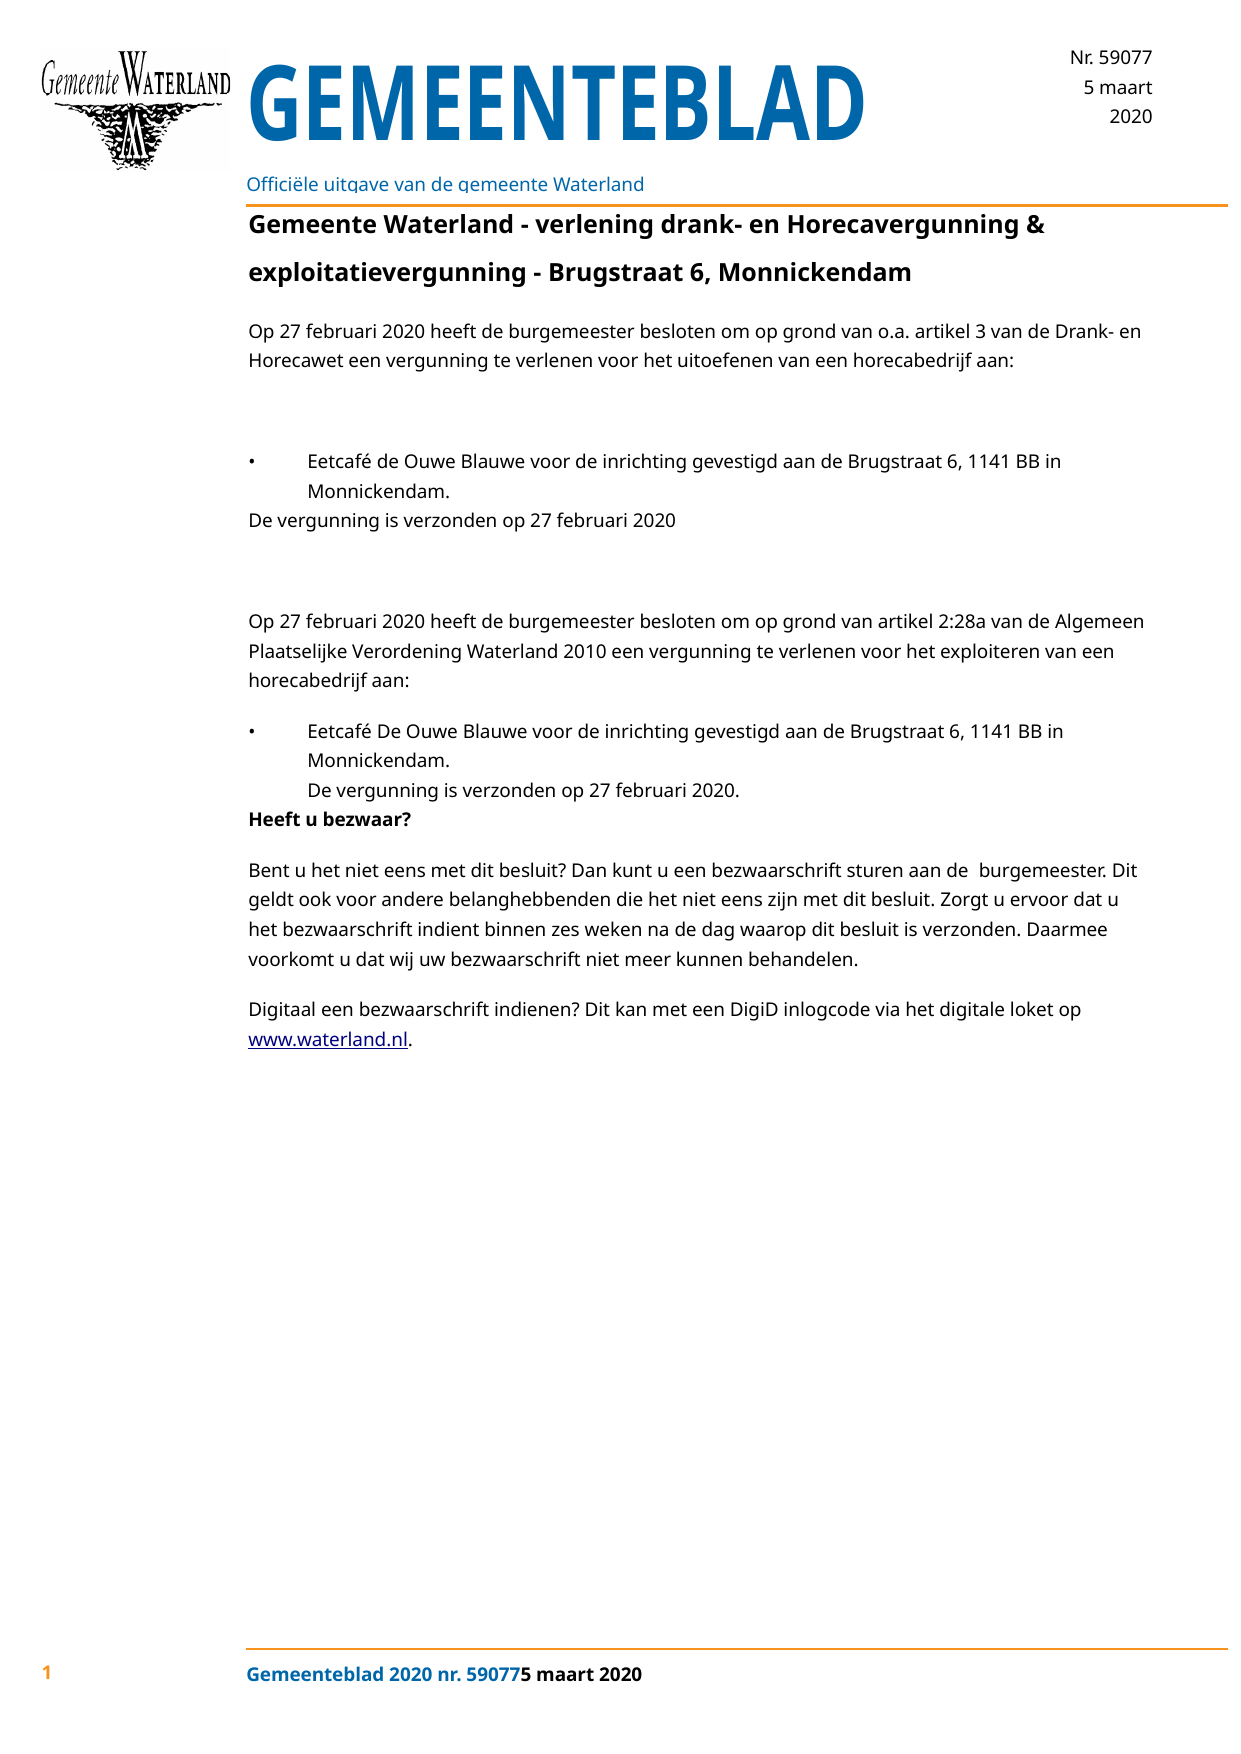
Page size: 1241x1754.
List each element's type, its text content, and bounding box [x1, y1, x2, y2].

list Eetcafé de Ouwe Blauwe voor de inrichting gevestigd aan de Brugstraat 6, 1141 BB in Monnickendam. [248, 448, 1152, 504]
text Bent u het niet eens met dit besluit? Dan kunt u een bezwaarschrift sturen aan de burgemeester. Dit geldt ook voor andere belanghebbenden die het niet eens zijn met dit besluit. Zorgt u ervoor dat u het bezwaarschrift indient binnen zes weken na de dag waarop dit besluit is verzonden. Daarmee voorkomt u dat wij uw bezwaarschrift niet meer kunnen behandelen. [248, 857, 1152, 972]
text Heeft u bezwaar? [248, 807, 1152, 832]
text Gemeente Waterland - verlening drank- en Horecavergunning & exploitatievergunning - Brugstraat 6, Monnickendam [248, 207, 1152, 288]
list De vergunning is verzonden op 27 februari 2020. [248, 777, 1152, 803]
picture [41, 47, 231, 172]
list Eetcafé De Ouwe Blauwe voor de inrichting gevestigd aan de Brugstraat 6, 1141 BB in Monnickendam. [248, 718, 1152, 773]
text De vergunning is verzonden op 27 februari 2020 [248, 507, 1152, 533]
text Digitaal een bezwaarschrift indienen? Dit kan met een DigiD inlogcode via het digitale loket op www.waterland.nl. [248, 996, 1152, 1052]
text Op 27 februari 2020 heeft de burgemeester besloten om op grond van o.a. artikel 3 van de Drank- en Horecawet een vergunning te verlenen voor het uitoefenen van een horecabedrijf aan: [248, 318, 1152, 373]
text Op 27 februari 2020 heeft de burgemeester besloten om op grond van artikel 2:28a van de Algemeen Plaatselijke Verordening Waterland 2010 een vergunning te verlenen voor het exploiteren van een horecabedrijf aan: [248, 608, 1152, 693]
